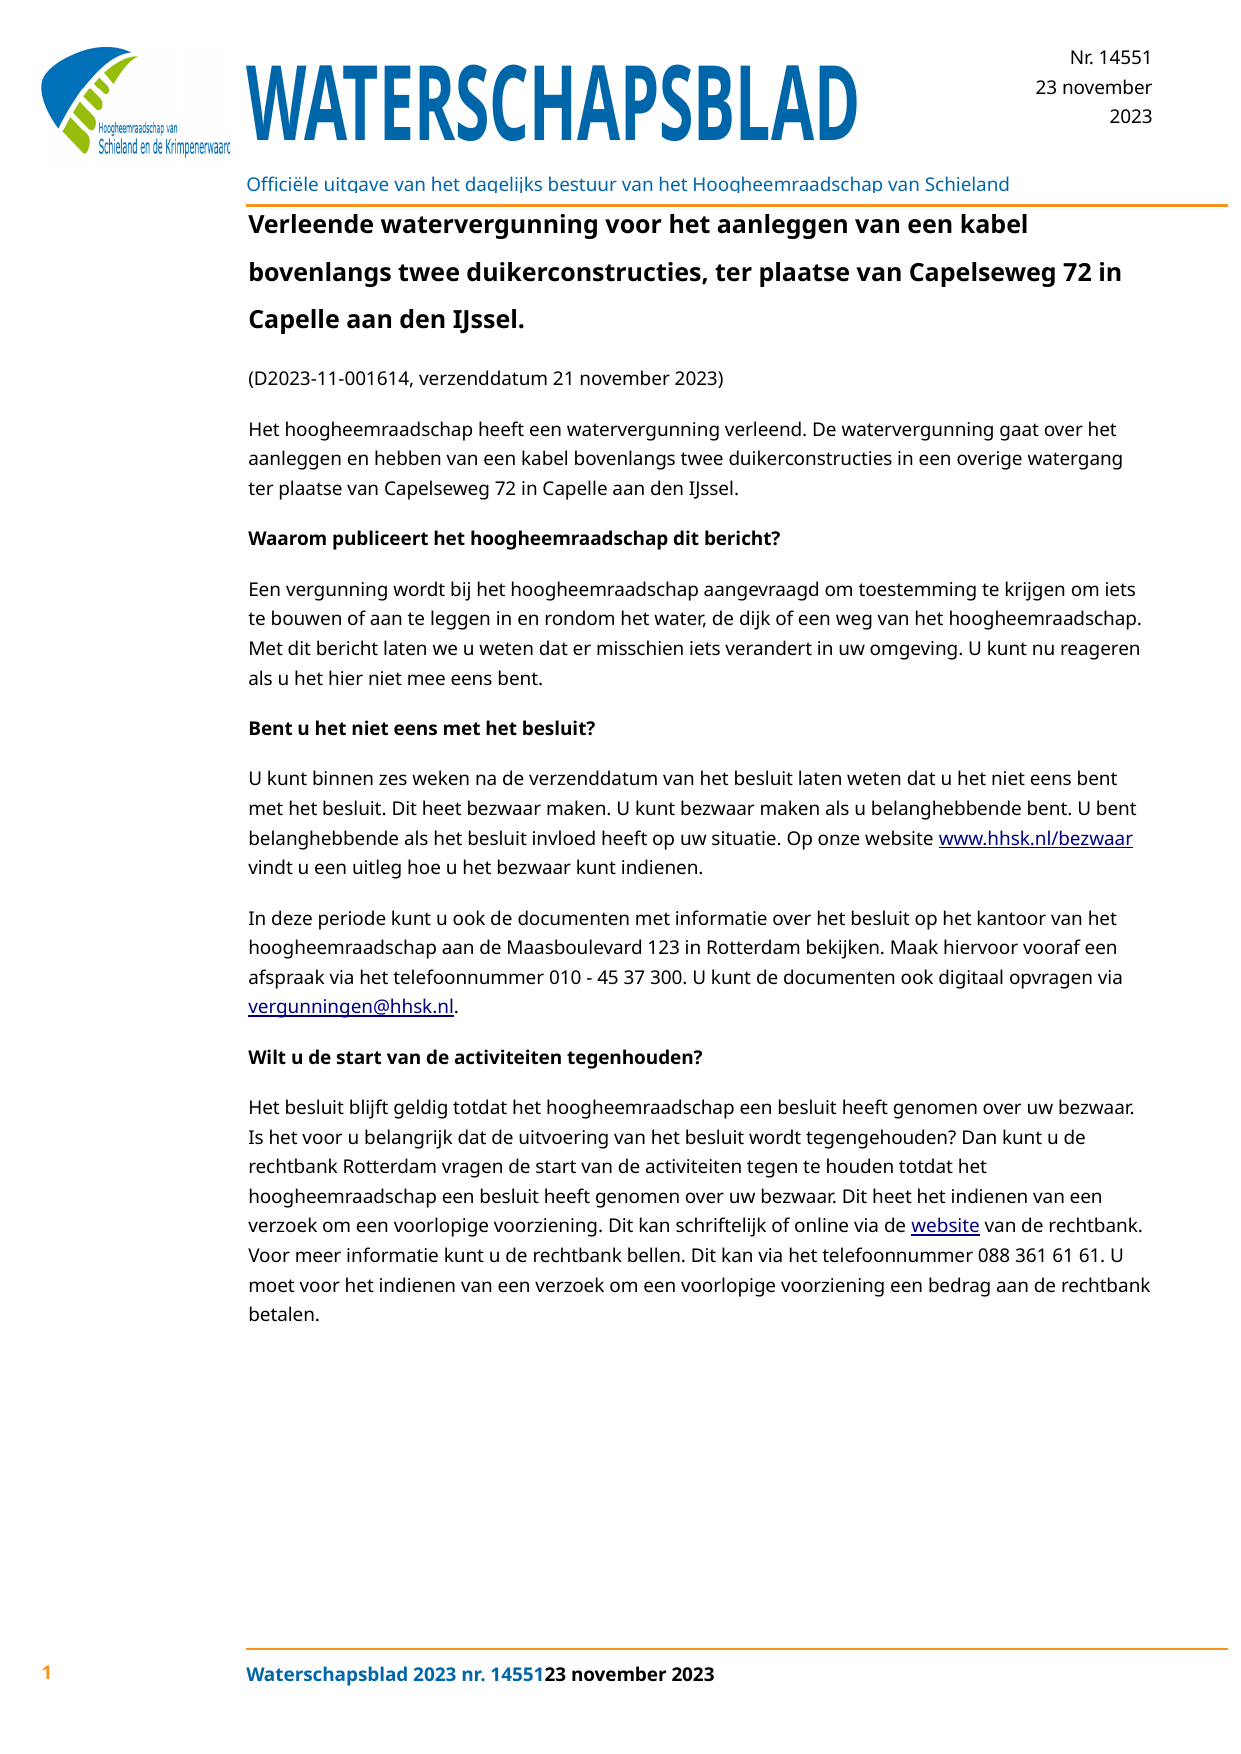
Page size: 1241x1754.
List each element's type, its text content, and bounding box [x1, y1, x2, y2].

text (D2023-11-001614, verzenddatum 21 november 2023) [248, 366, 1152, 391]
text Wilt u de start van de activiteiten tegenhouden? [248, 1044, 1152, 1069]
text Verleende watervergunning voor het aanleggen van een kabel bovenlangs twee duikerconstructies, ter plaatse van Capelseweg 72 in Capelle aan den IJssel. [248, 207, 1152, 336]
text Waarom publiceert het hoogheemraadschap dit bericht? [248, 526, 1152, 551]
text Een vergunning wordt bij het hoogheemraadschap aangevraagd om toestemming te krijgen om iets te bouwen of aan te leggen in en rondom het water, de dijk of een weg van het hoogheemraadschap. Met dit bericht laten we u weten dat er misschien iets verandert in uw omgeving. U kunt nu reageren als u het hier niet mee eens bent. [248, 576, 1152, 690]
text In deze periode kunt u ook de documenten met informatie over het besluit op het kantoor van het hoogheemraadschap aan de Maasboulevard 123 in Rotterdam bekijken. Maak hiervoor vooraf een afspraak via het telefoonnummer 010 - 45 37 300. U kunt de documenten ook digitaal opvragen via vergunningen@hhsk.nl. [248, 905, 1152, 1019]
text U kunt binnen zes weken na de verzenddatum van het besluit laten weten dat u het niet eens bent met het besluit. Dit heet bezwaar maken. U kunt bezwaar maken als u belanghebbende bent. U bent belanghebbende als het besluit invloed heeft op uw situatie. Op onze website www.hhsk.nl/bezwaar vindt u een uitleg hoe u het bezwaar kunt indienen. [248, 766, 1152, 880]
text Bent u het niet eens met het besluit? [248, 715, 1152, 741]
text Het hoogheemraadschap heeft een watervergunning verleend. De watervergunning gaat over het aanleggen en hebben van een kabel bovenlangs twee duikerconstructies in een overige watergang ter plaatse van Capelseweg 72 in Capelle aan den IJssel. [248, 416, 1152, 501]
text Het besluit blijft geldig totdat het hoogheemraadschap een besluit heeft genomen over uw bezwaar. Is het voor u belangrijk dat de uitvoering van het besluit wordt tegengehouden? Dan kunt u de rechtbank Rotterdam vragen de start van de activiteiten tegen te houden totdat het hoogheemraadschap een besluit heeft genomen over uw bezwaar. Dit heet het indienen van een verzoek om een voorlopige voorziening. Dit kan schriftelijk of online via de website van de rechtbank. Voor meer informatie kunt u de rechtbank bellen. Dit kan via het telefoonnummer 088 361 61 61. U moet voor het indienen van een verzoek om een voorlopige voorziening een bedrag aan de rechtbank betalen. [248, 1094, 1152, 1327]
picture [41, 47, 231, 172]
